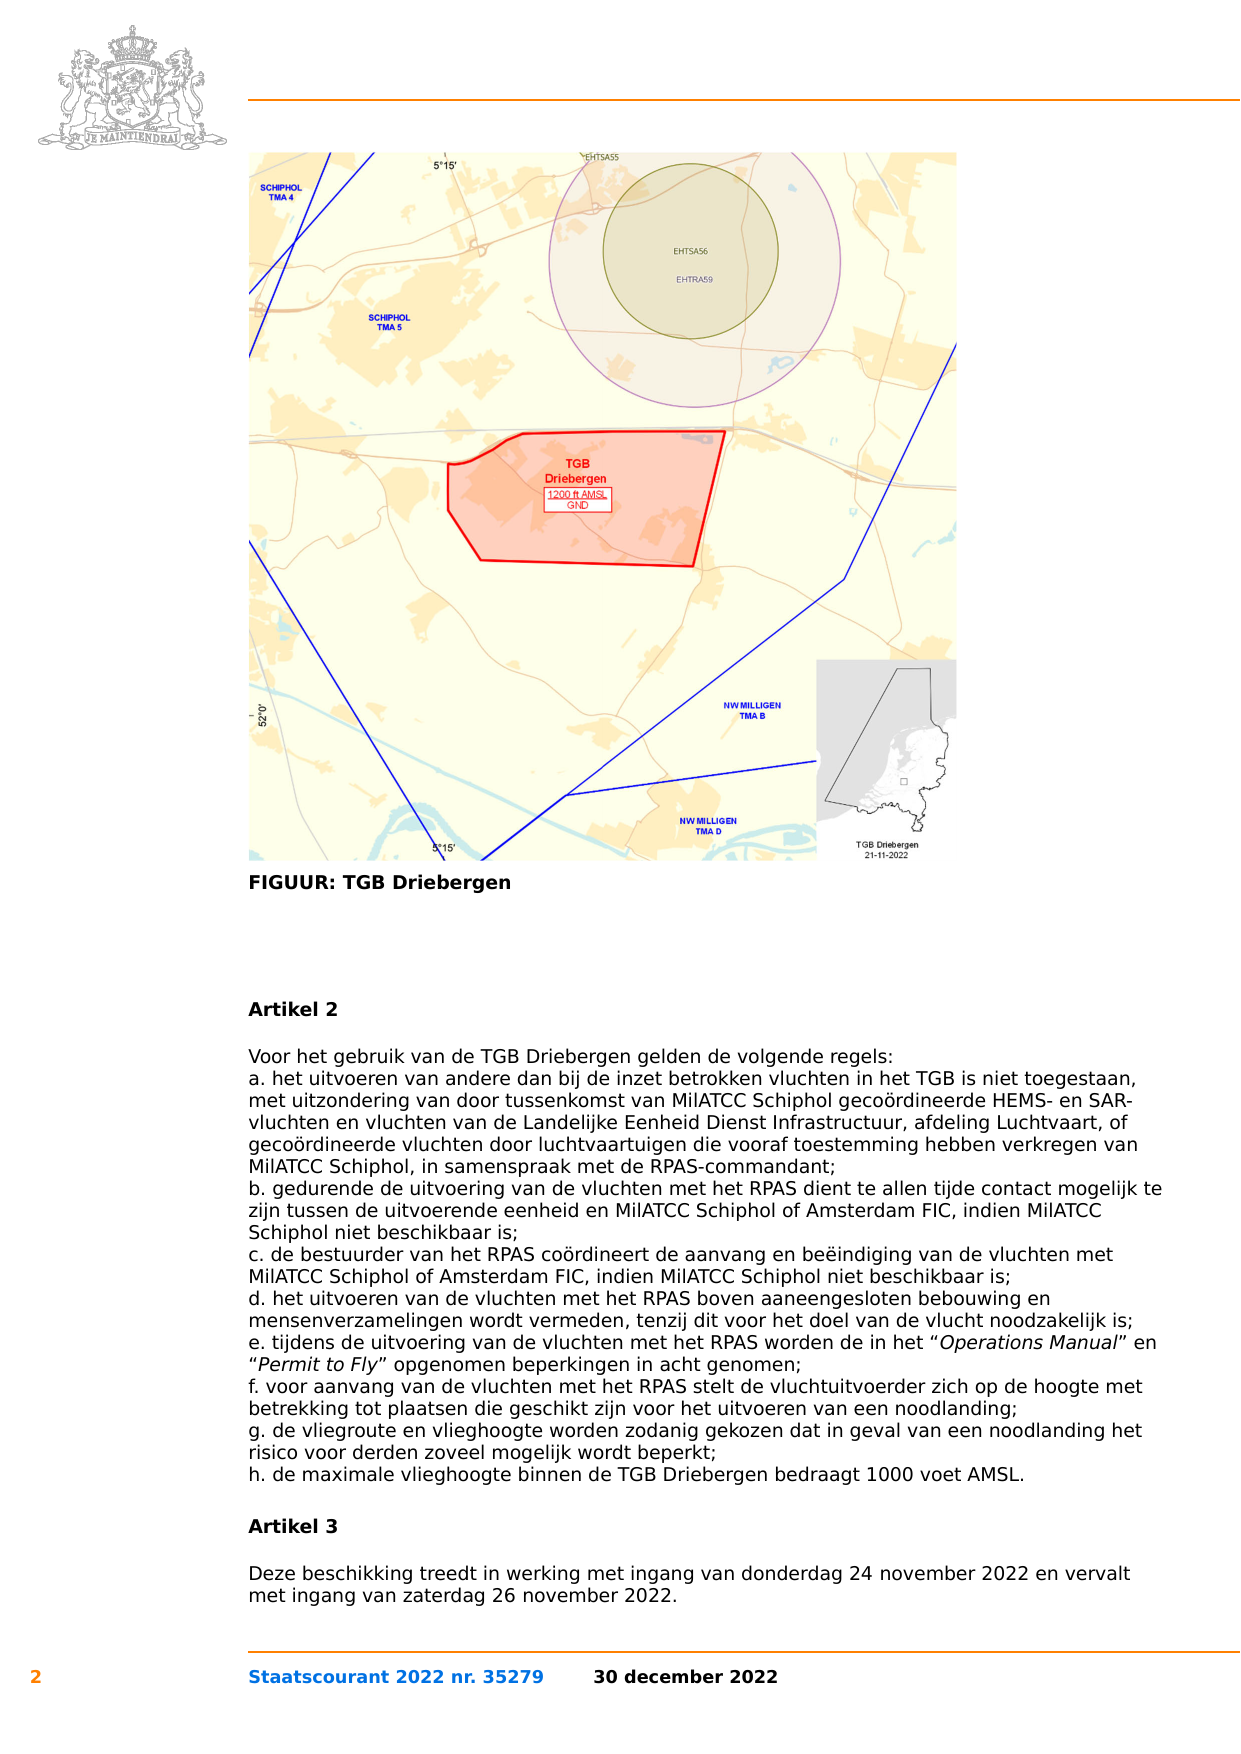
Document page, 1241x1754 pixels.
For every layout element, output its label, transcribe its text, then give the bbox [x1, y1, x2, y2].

text FIGUUR: TGB Driebergen [248, 872, 957, 894]
text b. gedurende de uitvoering van de vluchten met het RPAS dient te allen tijde contact mogelijk te zijn tussen de uitvoerende eenheid en MilATCC Schiphol of Amsterdam FIC, indien MilATCC Schiphol niet beschikbaar is; [248, 1178, 1163, 1244]
text c. de bestuurder van het RPAS coördineert de aanvang en beëindiging van de vluchten met MilATCC Schiphol of Amsterdam FIC, indien MilATCC Schiphol niet beschikbaar is; [248, 1244, 1163, 1288]
text f. voor aanvang van de vluchten met het RPAS stelt de vluchtuitvoerder zich op de hoogte met betrekking tot plaatsen die geschikt zijn voor het uitvoeren van een noodlanding; [248, 1376, 1163, 1420]
text d. het uitvoeren van de vluchten met het RPAS boven aaneengesloten bebouwing en mensenverzamelingen wordt vermeden, tenzij dit voor het doel van de vlucht noodzakelijk is; [248, 1288, 1163, 1332]
text a. het uitvoeren van andere dan bij de inzet betrokken vluchten in het TGB is niet toegestaan, met uitzondering van door tussenkomst van MilATCC Schiphol gecoördineerde HEMS- en SAR-vluchten en vluchten van de Landelijke Eenheid Dienst Infrastructuur, afdeling Luchtvaart, of gecoördineerde vluchten door luchtvaartuigen die vooraf toestemming hebben verkregen van MilATCC Schiphol, in samenspraak met de RPAS-commandant; [248, 1068, 1163, 1178]
picture [248, 151, 957, 861]
text h. de maximale vlieghoogte binnen de TGB Driebergen bedraagt 1000 voet AMSL. [248, 1464, 1163, 1486]
text e. tijdens de uitvoering van de vluchten met het RPAS worden de in het “Operations Manual” en “Permit to Fly” opgenomen beperkingen in acht genomen; [248, 1332, 1163, 1376]
text Deze beschikking treedt in werking met ingang van donderdag 24 november 2022 en vervalt met ingang van zaterdag 26 november 2022. [248, 1563, 1163, 1607]
text Voor het gebruik van de TGB Driebergen gelden de volgende regels: [248, 1046, 1163, 1068]
text g. de vliegroute en vlieghoogte worden zodanig gekozen dat in geval van een noodlanding het risico voor derden zoveel mogelijk wordt beperkt; [248, 1420, 1163, 1464]
subtitle Artikel 2 [248, 999, 1163, 1021]
picture [38, 25, 227, 150]
subtitle Artikel 3 [248, 1516, 1163, 1538]
